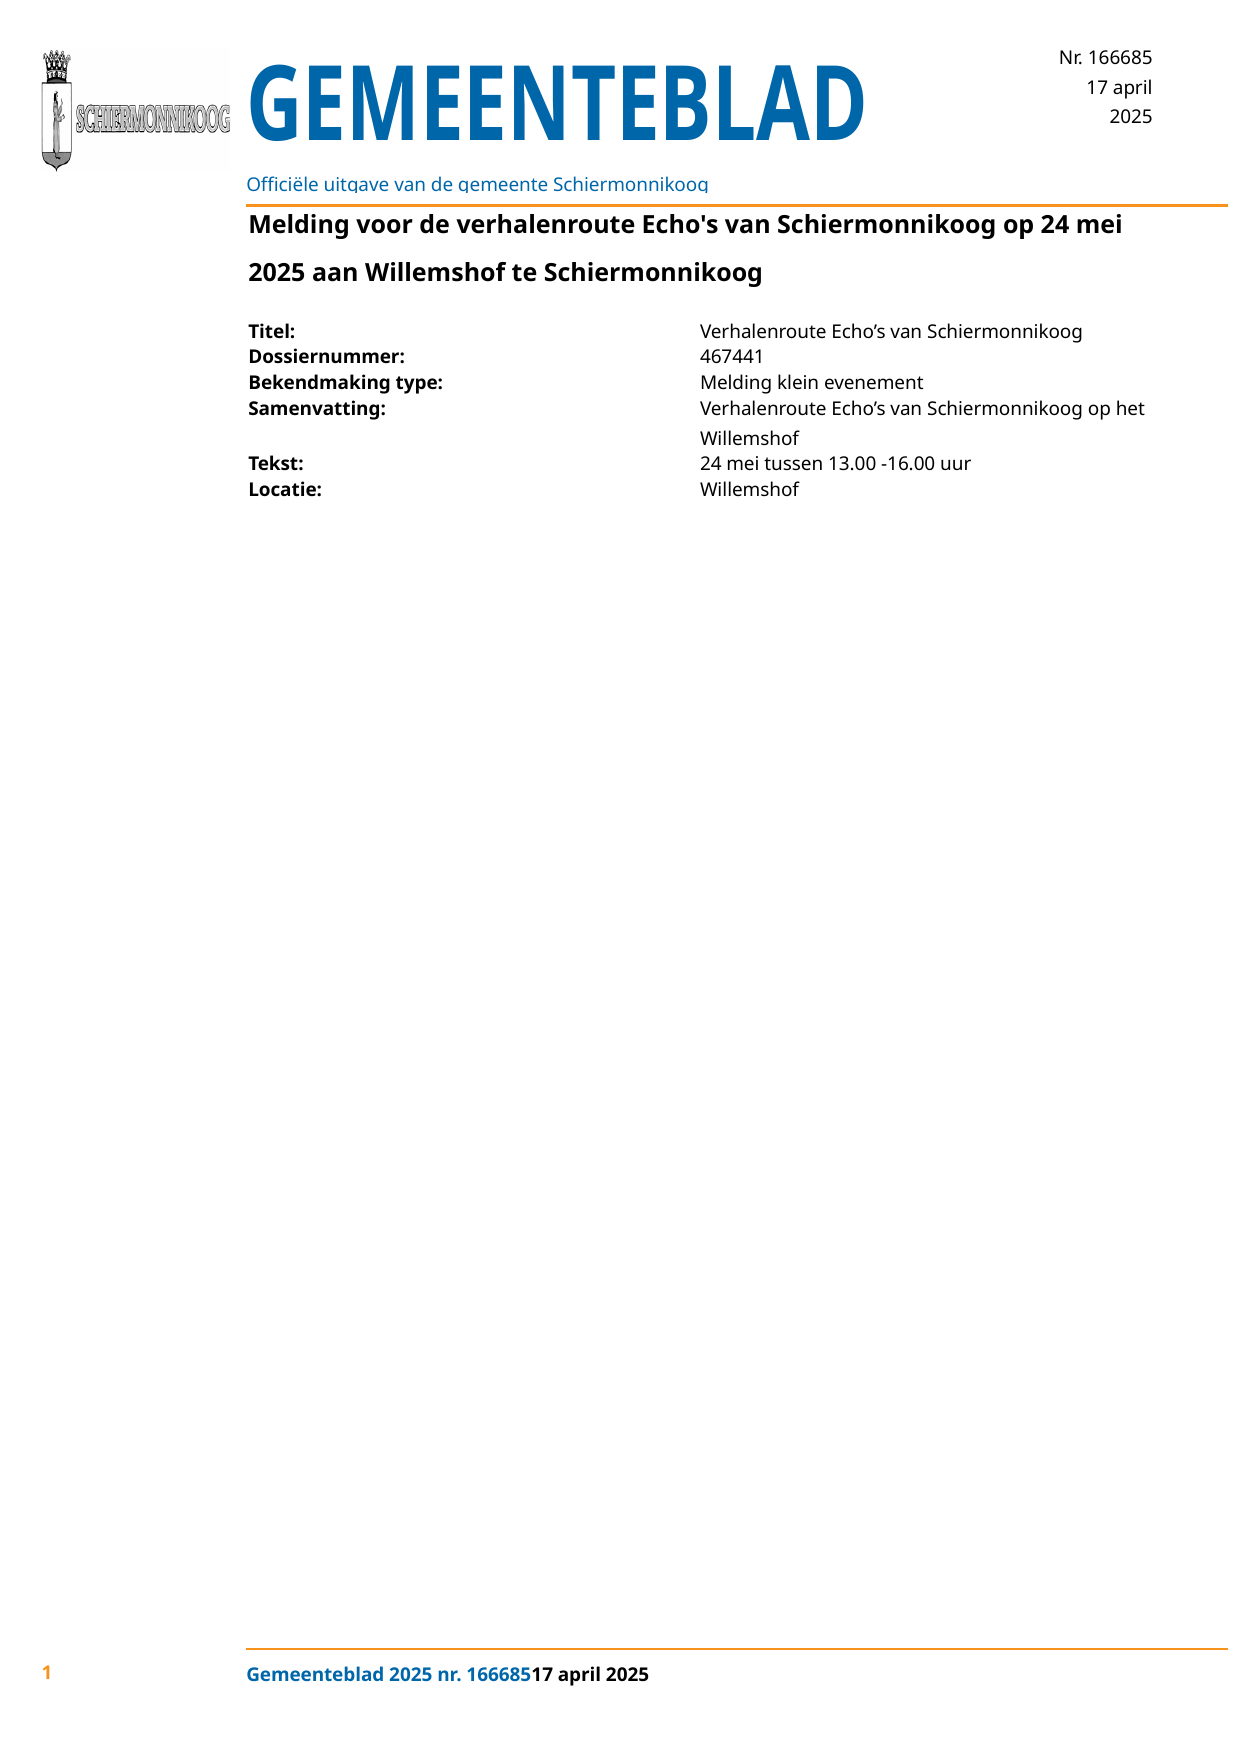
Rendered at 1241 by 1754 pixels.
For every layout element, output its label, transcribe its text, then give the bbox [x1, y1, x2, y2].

table_cell Melding klein evenement [700, 370, 1152, 395]
table_cell Verhalenroute Echo’s van Schiermonnikoog op het Willemshof [700, 395, 1152, 451]
table_cell Samenvatting: [248, 395, 700, 451]
table_cell Bekendmaking type: [248, 370, 700, 395]
table_cell Locatie: [248, 476, 700, 502]
table_header Titel: [248, 318, 700, 344]
picture [41, 47, 231, 172]
text Melding voor de verhalenroute Echo's van Schiermonnikoog op 24 mei 2025 aan Willemshof te Schiermonnikoog [248, 207, 1152, 288]
table_cell Dossiernummer: [248, 344, 700, 369]
table_cell 24 mei tussen 13.00 -16.00 uur [700, 451, 1152, 476]
table_cell Willemshof [700, 476, 1152, 502]
table_header Verhalenroute Echo’s van Schiermonnikoog [700, 318, 1152, 344]
table_cell Tekst: [248, 451, 700, 476]
table_cell 467441 [700, 344, 1152, 369]
